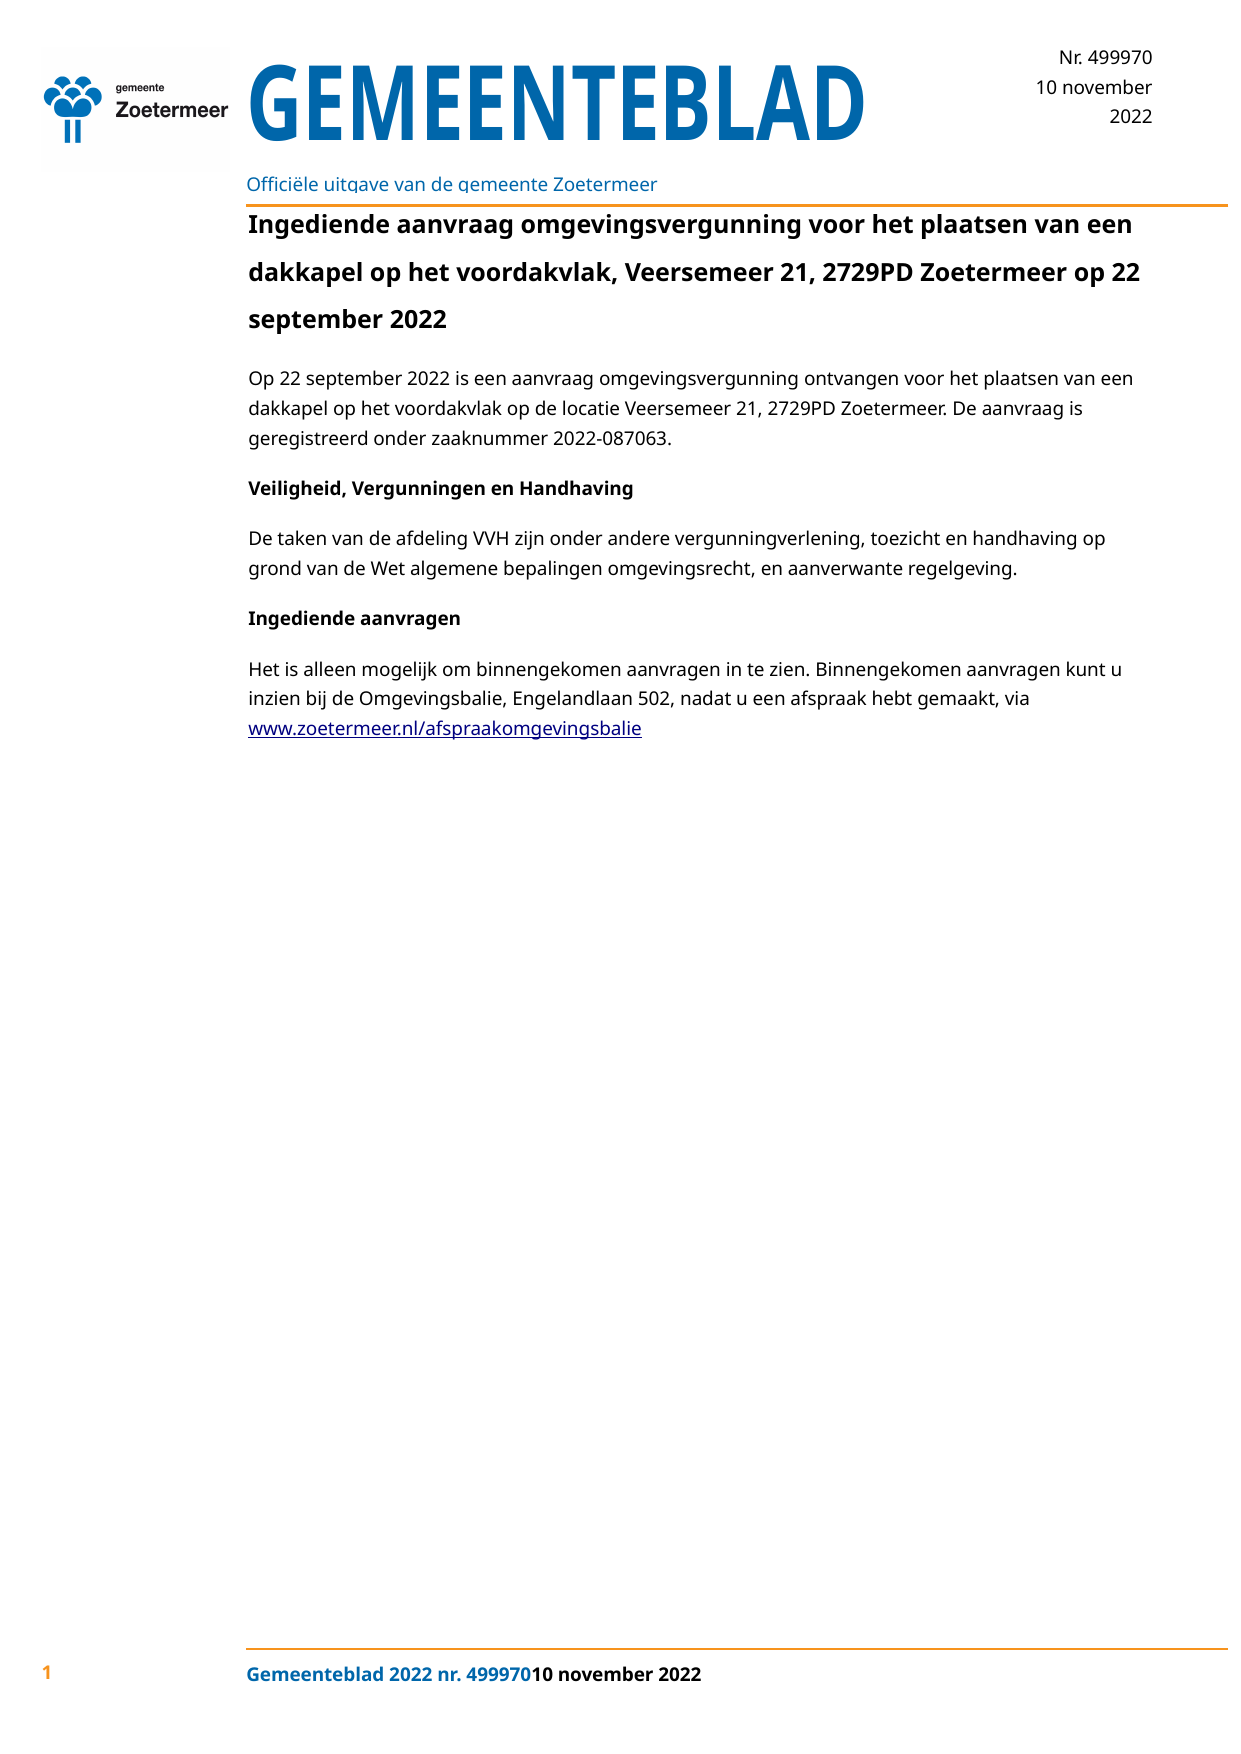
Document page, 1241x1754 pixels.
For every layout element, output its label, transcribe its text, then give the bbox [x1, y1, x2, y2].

text Het is alleen mogelijk om binnengekomen aanvragen in te zien. Binnengekomen aanvragen kunt u inzien bij de Omgevingsbalie, Engelandlaan 502, nadat u een afspraak hebt gemaakt, via www.zoetermeer.nl/afspraakomgevingsbalie [248, 656, 1152, 741]
text Ingediende aanvraag omgevingsvergunning voor het plaatsen van een dakkapel op het voordakvlak, Veersemeer 21, 2729PD Zoetermeer op 22 september 2022 [248, 207, 1152, 336]
text Veiligheid, Vergunningen en Handhaving [248, 475, 1152, 501]
text De taken van de afdeling VVH zijn onder andere vergunningverlening, toezicht en handhaving op grond van de Wet algemene bepalingen omgevingsrecht, en aanverwante regelgeving. [248, 526, 1152, 581]
text Ingediende aanvragen [248, 606, 1152, 631]
text Op 22 september 2022 is een aanvraag omgevingsvergunning ontvangen voor het plaatsen van een dakkapel op het voordakvlak op de locatie Veersemeer 21, 2729PD Zoetermeer. De aanvraag is geregistreerd onder zaaknummer 2022-087063. [248, 366, 1152, 450]
picture [41, 47, 231, 172]
